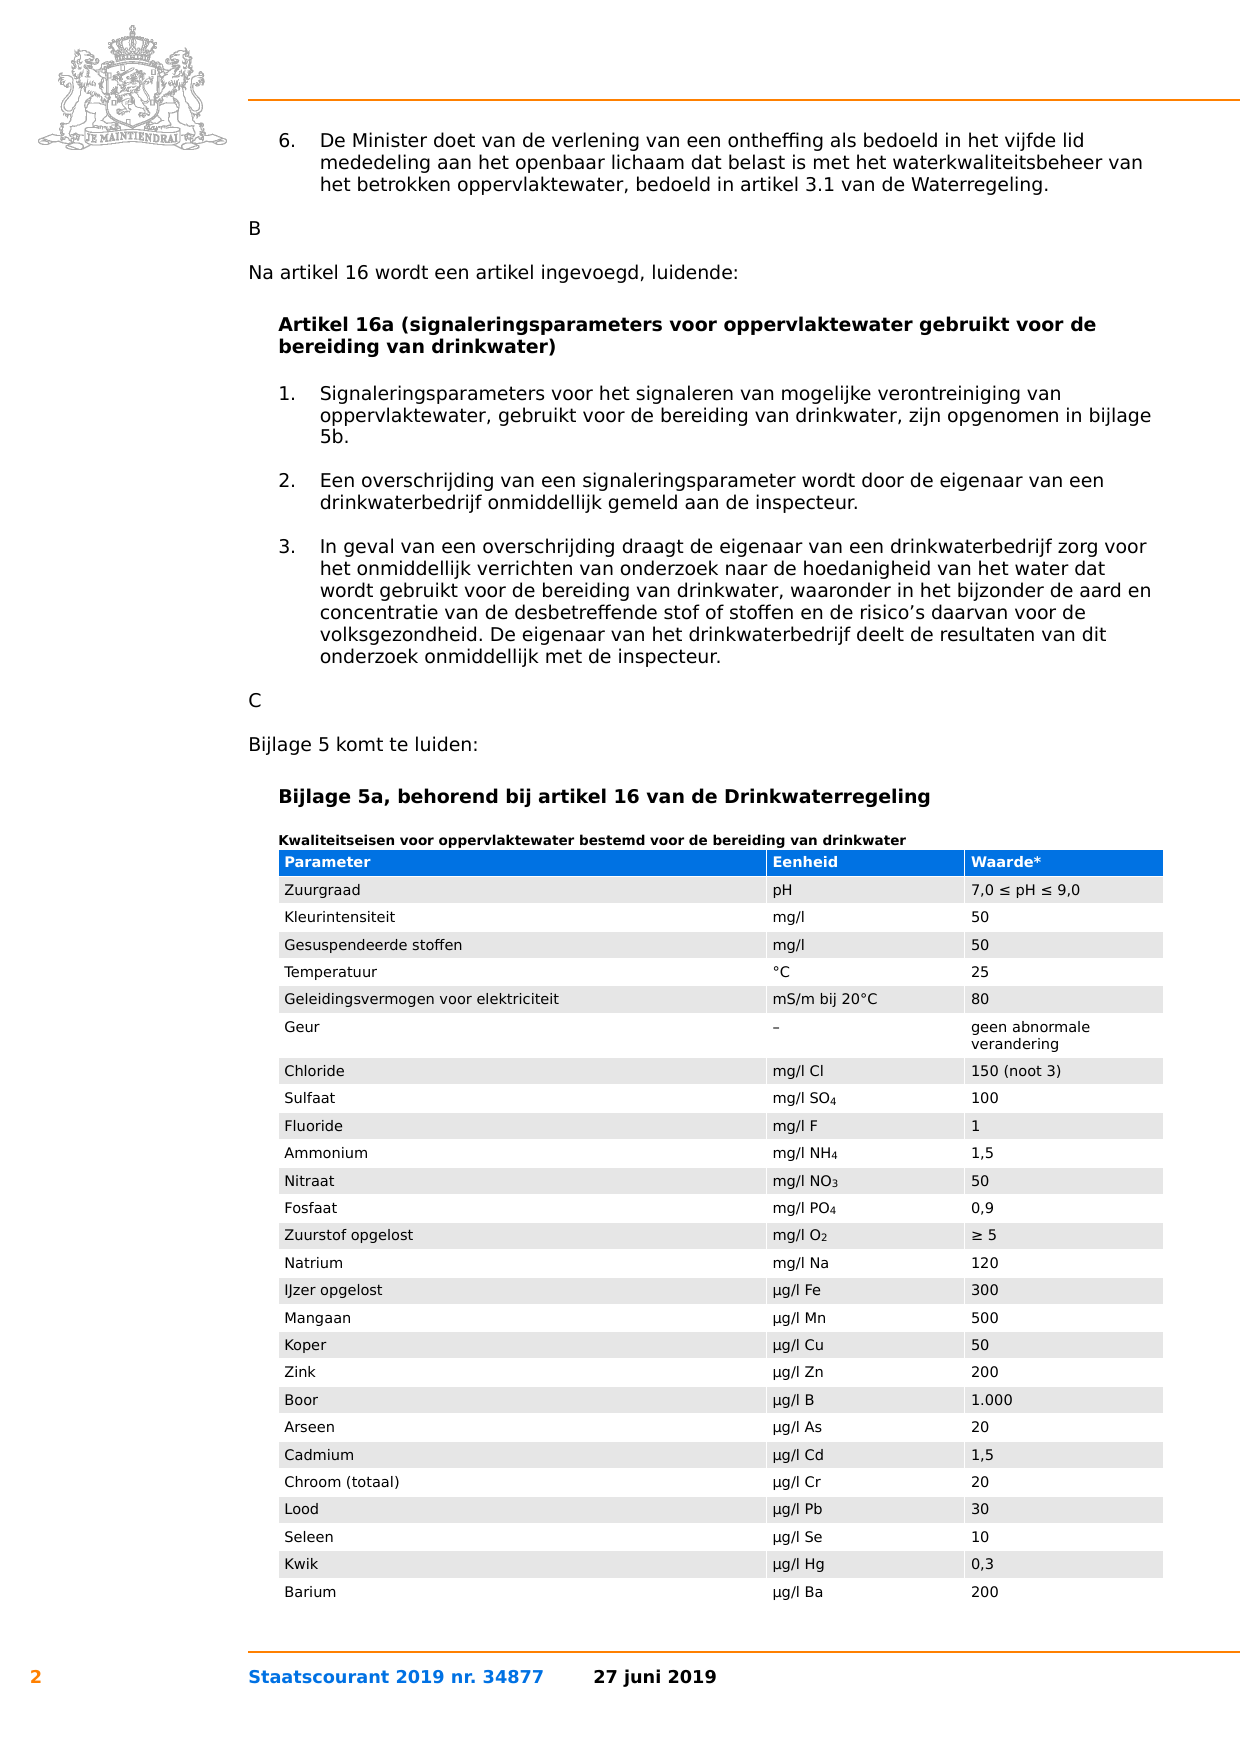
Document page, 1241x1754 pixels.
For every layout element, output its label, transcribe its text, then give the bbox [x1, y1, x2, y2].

table_cell Fosfaat [279, 1195, 766, 1222]
table_cell 1.000 [965, 1387, 1163, 1413]
table_cell Kleurintensiteit [279, 904, 766, 931]
table_cell Seleen [279, 1524, 766, 1550]
table_cell mg/l Na [767, 1250, 964, 1276]
table_cell Fluoride [279, 1113, 766, 1139]
table_cell Ammonium [279, 1140, 766, 1167]
table_cell mg/l Cl [767, 1058, 964, 1084]
table_cell °C [767, 959, 964, 985]
table_cell µg/l Mn [767, 1305, 964, 1331]
table_cell pH [767, 877, 964, 903]
table_cell 1,5 [965, 1140, 1163, 1167]
table_cell 200 [965, 1360, 1163, 1386]
table_cell 20 [965, 1469, 1163, 1496]
table_cell Zink [279, 1360, 766, 1386]
table_cell Zuurstof opgelost [279, 1223, 766, 1249]
table_cell 200 [965, 1579, 1163, 1605]
table_cell Kwik [279, 1551, 766, 1578]
table_cell 20 [965, 1414, 1163, 1441]
table_cell ≥ 5 [965, 1223, 1163, 1249]
table_cell Zuurgraad [279, 877, 766, 903]
table_cell 0,9 [965, 1195, 1163, 1222]
table_cell 1 [965, 1113, 1163, 1139]
text 3. In geval van een overschrijding draagt de eigenaar van een drinkwaterbedrijf zorg voor het onmiddellijk verrichten van onderzoek naar de hoedanigheid van het water dat wordt gebruikt voor de bereiding van drinkwater, waaronder in het bijzonder de aard en concentratie van de desbetreffende stof of stoffen en de risico’s daarvan voor de volksgezondheid. De eigenaar van het drinkwaterbedrijf deelt de resultaten van dit onderzoek onmiddellijk met de inspecteur. [278, 536, 1163, 668]
table_cell 50 [965, 1168, 1163, 1194]
table_cell Arseen [279, 1414, 766, 1441]
table_cell Parameter [279, 850, 766, 876]
table_cell 300 [965, 1278, 1163, 1304]
table_cell Barium [279, 1579, 766, 1605]
text 1. Signaleringsparameters voor het signaleren van mogelijke verontreiniging van oppervlaktewater, gebruikt voor de bereiding van drinkwater, zijn opgenomen in bijlage 5b. [278, 382, 1163, 448]
table_cell µg/l Zn [767, 1360, 964, 1386]
table_cell mg/l NH4 [767, 1140, 964, 1167]
table_cell mg/l [767, 904, 964, 931]
text 6. De Minister doet van de verlening van een ontheffing als bedoeld in het vijfde lid mededeling aan het openbaar lichaam dat belast is met het waterkwaliteitsbeheer van het betrokken oppervlaktewater, bedoeld in artikel 3.1 van de Waterregeling. [278, 130, 1163, 196]
text Bijlage 5 komt te luiden: [248, 734, 1163, 756]
table_cell µg/l B [767, 1387, 964, 1413]
table_cell Gesuspendeerde stoffen [279, 932, 766, 958]
subtitle Bijlage 5a, behorend bij artikel 16 van de Drinkwaterregeling [278, 786, 1163, 808]
table_cell 1,5 [965, 1442, 1163, 1468]
table_cell 120 [965, 1250, 1163, 1276]
table_cell 150 (noot 3) [965, 1058, 1163, 1084]
table_cell Koper [279, 1332, 766, 1358]
table_cell mg/l SO4 [767, 1086, 964, 1112]
table_cell µg/l Se [767, 1524, 964, 1550]
table_cell µg/l Pb [767, 1497, 964, 1523]
table_cell µg/l Hg [767, 1551, 964, 1578]
table_cell 30 [965, 1497, 1163, 1523]
subtitle Artikel 16a (signaleringsparameters voor oppervlaktewater gebruikt voor de bereiding van drinkwater) [278, 313, 1163, 357]
table_cell µg/l As [767, 1414, 964, 1441]
table_cell Boor [279, 1387, 766, 1413]
table_cell Temperatuur [279, 959, 766, 985]
table_cell 7,0 ≤ pH ≤ 9,0 [965, 877, 1163, 903]
table_cell Chloride [279, 1058, 766, 1084]
table_cell Sulfaat [279, 1086, 766, 1112]
table_cell 500 [965, 1305, 1163, 1331]
table_header Kwaliteitseisen voor oppervlaktewater bestemd voor de bereiding van drinkwater [278, 833, 1163, 848]
table_cell 10 [965, 1524, 1163, 1550]
table_cell mS/m bij 20°C [767, 986, 964, 1013]
table_cell – [767, 1014, 964, 1057]
table_cell Waarde* [965, 850, 1163, 876]
table_cell µg/l Cr [767, 1469, 964, 1496]
table_cell 25 [965, 959, 1163, 985]
table_cell Natrium [279, 1250, 766, 1276]
text Na artikel 16 wordt een artikel ingevoegd, luidende: [248, 262, 1163, 283]
table_cell Lood [279, 1497, 766, 1523]
picture [38, 25, 227, 150]
table_cell mg/l PO4 [767, 1195, 964, 1222]
table_cell mg/l NO3 [767, 1168, 964, 1194]
table_cell Mangaan [279, 1305, 766, 1331]
text C [248, 690, 1163, 712]
table_cell 0,3 [965, 1551, 1163, 1578]
table_cell µg/l Fe [767, 1278, 964, 1304]
table_cell µg/l Ba [767, 1579, 964, 1605]
table_cell Geleidingsvermogen voor elektriciteit [279, 986, 766, 1013]
table_cell 100 [965, 1086, 1163, 1112]
table_cell mg/l F [767, 1113, 964, 1139]
table_cell Nitraat [279, 1168, 766, 1194]
table_cell Geur [279, 1014, 766, 1057]
table_cell mg/l O2 [767, 1223, 964, 1249]
table_cell mg/l [767, 932, 964, 958]
table_cell 50 [965, 904, 1163, 931]
table_cell geen abnormale verandering [965, 1014, 1163, 1057]
table_cell IJzer opgelost [279, 1278, 766, 1304]
table_cell µg/l Cd [767, 1442, 964, 1468]
table_cell 50 [965, 1332, 1163, 1358]
table_cell Cadmium [279, 1442, 766, 1468]
table_cell 50 [965, 932, 1163, 958]
text B [248, 218, 1163, 240]
table_cell Chroom (totaal) [279, 1469, 766, 1496]
table_cell 80 [965, 986, 1163, 1013]
table_cell µg/l Cu [767, 1332, 964, 1358]
table_cell Eenheid [767, 850, 964, 876]
text 2. Een overschrijding van een signaleringsparameter wordt door de eigenaar van een drinkwaterbedrijf onmiddellijk gemeld aan de inspecteur. [278, 470, 1163, 514]
